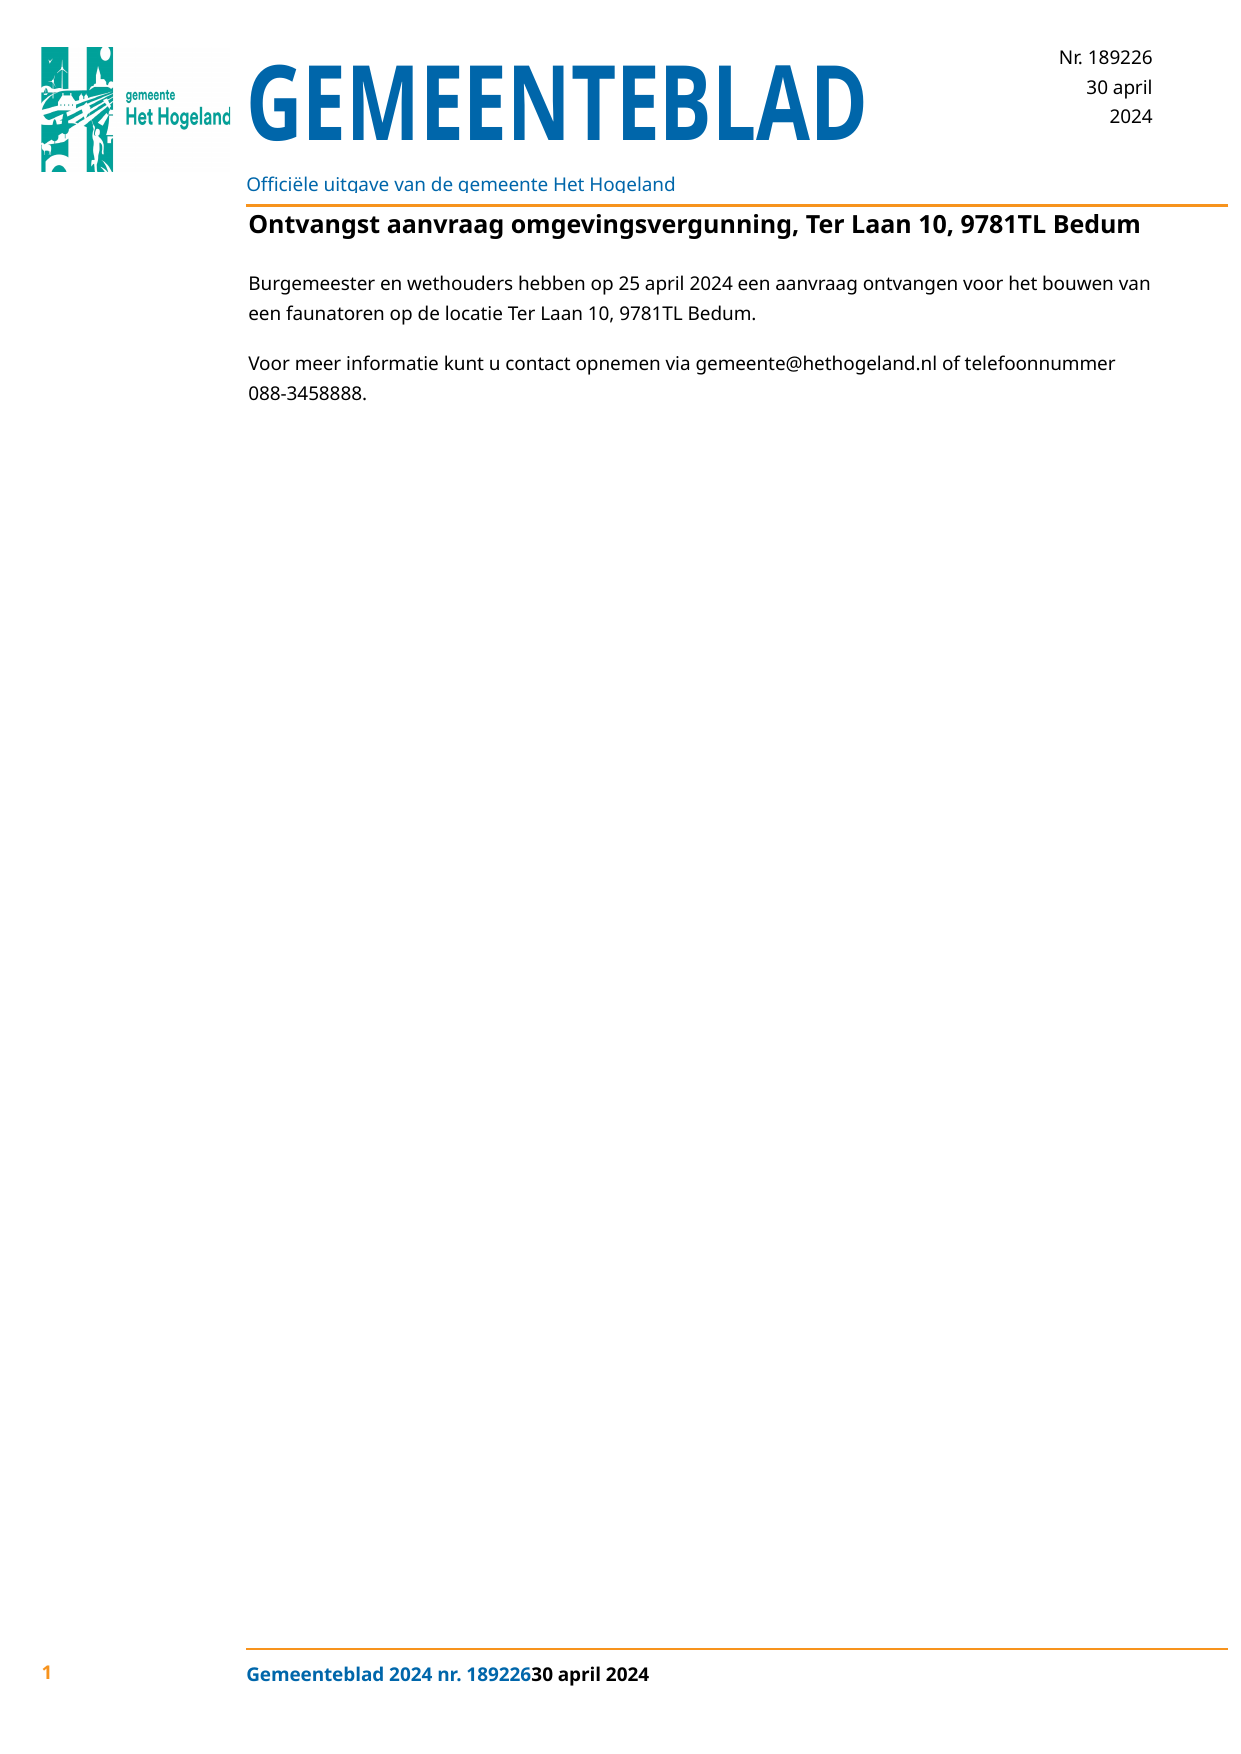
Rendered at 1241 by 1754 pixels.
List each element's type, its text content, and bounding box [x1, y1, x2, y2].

text Ontvangst aanvraag omgevingsvergunning, Ter Laan 10, 9781TL Bedum [248, 207, 1152, 241]
text Voor meer informatie kunt u contact opnemen via gemeente@hethogeland.nl of telefoonnummer 088-3458888. [248, 350, 1152, 406]
text Burgemeester en wethouders hebben op 25 april 2024 een aanvraag ontvangen voor het bouwen van een faunatoren op de locatie Ter Laan 10, 9781TL Bedum. [248, 270, 1152, 326]
picture [41, 47, 231, 172]
